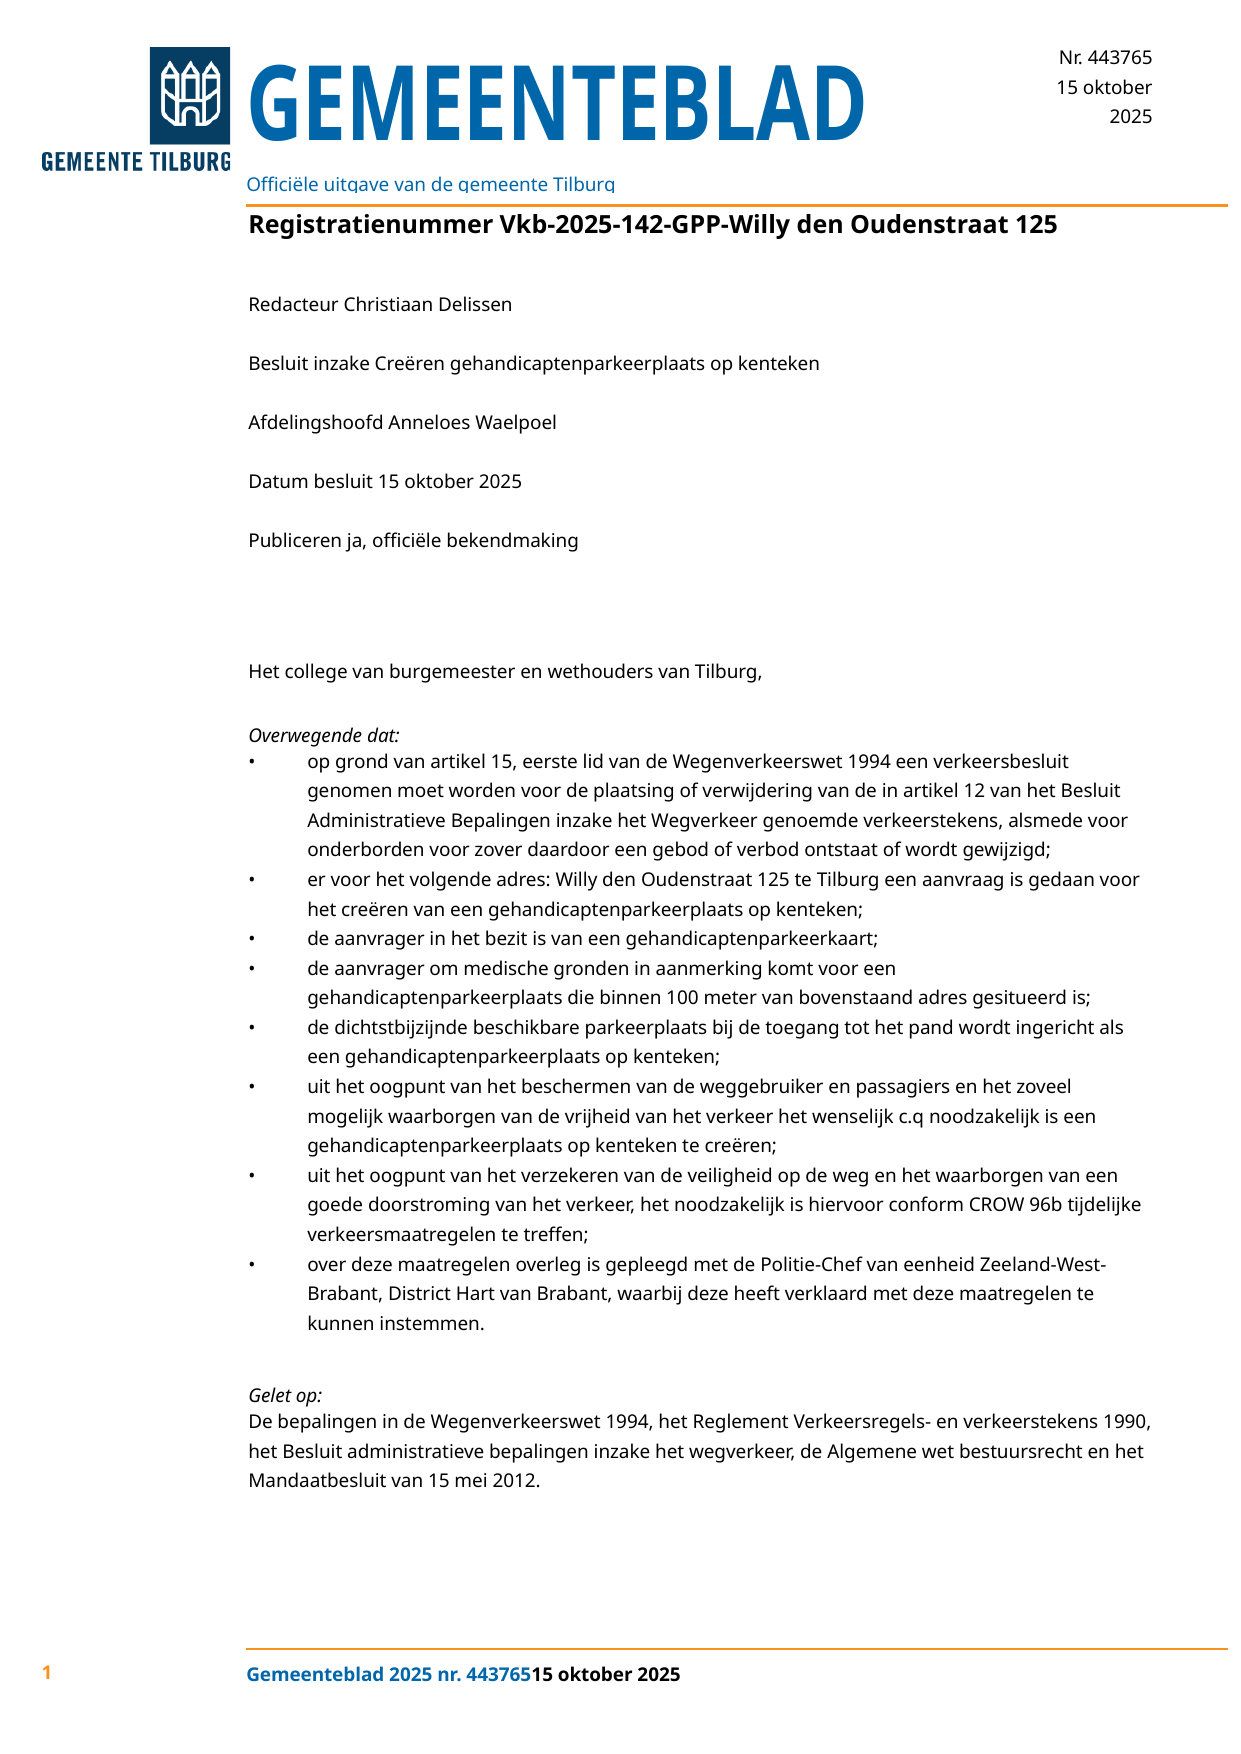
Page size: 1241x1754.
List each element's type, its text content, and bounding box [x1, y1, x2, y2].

text Besluit inzake Creëren gehandicaptenparkeerplaats op kenteken [248, 350, 1152, 376]
text Registratienummer Vkb-2025-142-GPP-Willy den Oudenstraat 125 [248, 207, 1152, 241]
list de dichtstbijzijnde beschikbare parkeerplaats bij de toegang tot het pand wordt ingericht als een gehandicaptenparkeerplaats op kenteken; [248, 1014, 1152, 1069]
text De bepalingen in de Wegenverkeerswet 1994, het Reglement Verkeersregels- en verkeerstekens 1990, het Besluit administratieve bepalingen inzake het wegverkeer, de Algemene wet bestuursrecht en het Mandaatbesluit van 15 mei 2012. [248, 1408, 1152, 1493]
text Redacteur Christiaan Delissen [248, 291, 1152, 317]
picture [41, 47, 231, 172]
list uit het oogpunt van het beschermen van de weggebruiker en passagiers en het zoveel mogelijk waarborgen van de vrijheid van het verkeer het wenselijk c.q noodzakelijk is een gehandicaptenparkeerplaats op kenteken te creëren; [248, 1073, 1152, 1158]
text Gelet op: [248, 1383, 1152, 1408]
text Het college van burgemeester en wethouders van Tilburg, [248, 658, 1152, 684]
list op grond van artikel 15, eerste lid van de Wegenverkeerswet 1994 een verkeersbesluit genomen moet worden voor de plaatsing of verwijdering van de in artikel 12 van het Besluit Administratieve Bepalingen inzake het Wegverkeer genoemde verkeerstekens, alsmede voor onderborden voor zover daardoor een gebod of verbod ontstaat of wordt gewijzigd; [248, 748, 1152, 862]
list de aanvrager om medische gronden in aanmerking komt voor een gehandicaptenparkeerplaats die binnen 100 meter van bovenstaand adres gesitueerd is; [248, 955, 1152, 1010]
list er voor het volgende adres: Willy den Oudenstraat 125 te Tilburg een aanvraag is gedaan voor het creëren van een gehandicaptenparkeerplaats op kenteken; [248, 866, 1152, 921]
list de aanvrager in het bezit is van een gehandicaptenparkeerkaart; [248, 925, 1152, 951]
list uit het oogpunt van het verzekeren van de veiligheid op de weg en het waarborgen van een goede doorstroming van het verkeer, het noodzakelijk is hiervoor conform CROW 96b tijdelijke verkeersmaatregelen te treffen; [248, 1162, 1152, 1247]
text Afdelingshoofd Anneloes Waelpoel [248, 409, 1152, 435]
text Overwegende dat: [248, 722, 1152, 748]
text Datum besluit 15 oktober 2025 [248, 468, 1152, 494]
list over deze maatregelen overleg is gepleegd met de Politie-Chef van eenheid Zeeland-West-Brabant, District Hart van Brabant, waarbij deze heeft verklaard met deze maatregelen te kunnen instemmen. [248, 1251, 1152, 1336]
text Publiceren ja, officiële bekendmaking [248, 528, 1152, 553]
